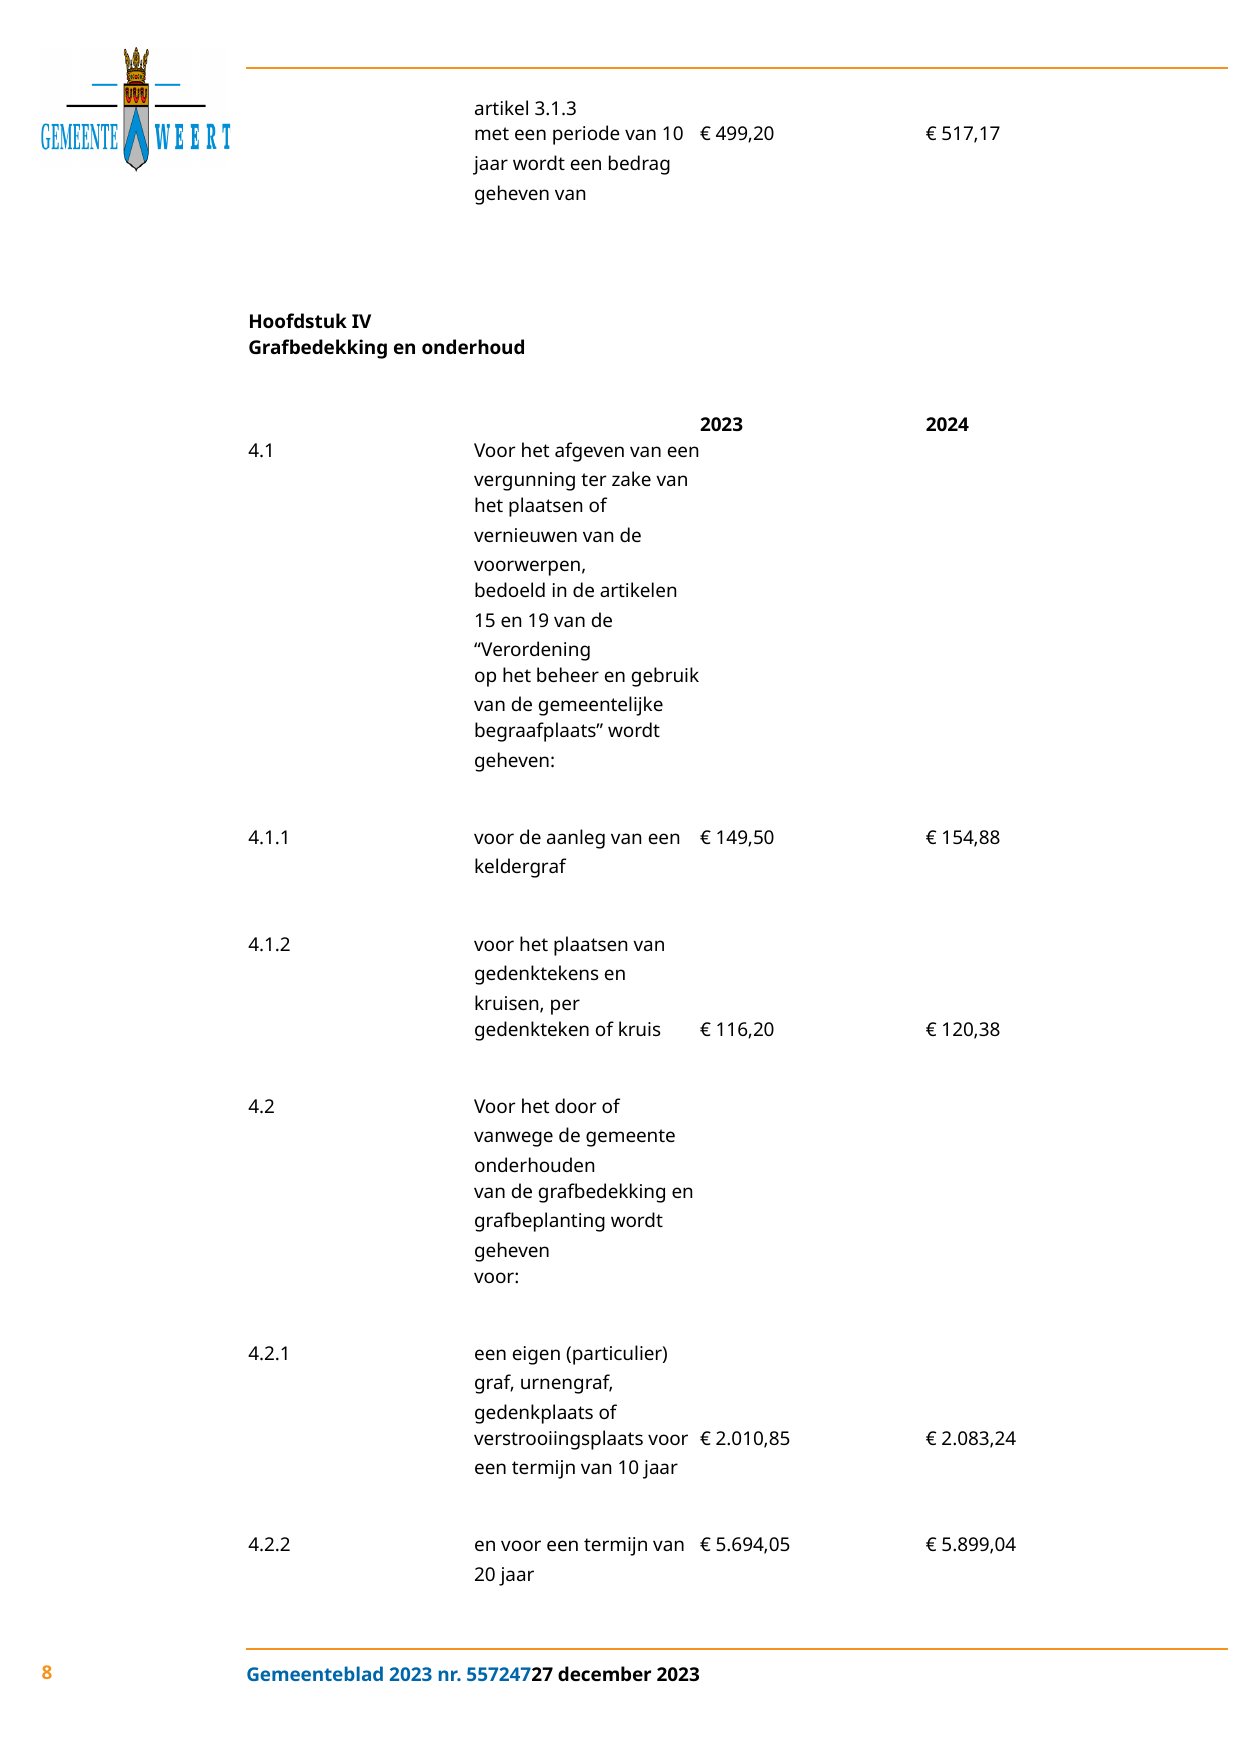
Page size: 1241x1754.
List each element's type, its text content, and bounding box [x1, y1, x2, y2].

table_cell [926, 386, 1152, 411]
table_cell voor de aanleg van een keldergraf [474, 824, 700, 879]
table_cell € 116,20 [700, 1016, 926, 1042]
table_cell [474, 799, 700, 824]
table_cell [474, 1067, 700, 1093]
table_cell 4.2.2 [248, 1532, 474, 1587]
table_cell [474, 1506, 700, 1532]
table_cell [474, 1314, 700, 1340]
table_cell [248, 386, 474, 411]
table_cell [248, 799, 474, 824]
table_cell van de grafbedekking en grafbeplanting wordt geheven [474, 1178, 700, 1263]
table_cell [248, 662, 474, 717]
table_cell [248, 121, 474, 205]
table_cell [700, 799, 926, 824]
table_cell [700, 1263, 926, 1288]
table_cell [926, 1289, 1152, 1314]
table_cell [700, 1093, 926, 1178]
table_cell [248, 1480, 474, 1506]
table_cell [700, 95, 926, 121]
table_cell [248, 360, 474, 386]
table_cell [248, 718, 474, 773]
table_cell [926, 1340, 1152, 1425]
table_cell [248, 1314, 474, 1340]
table_cell [700, 773, 926, 798]
table_cell [700, 905, 926, 931]
table_cell voor: [474, 1263, 700, 1288]
table_cell [700, 1067, 926, 1093]
table_cell Voor het afgeven van een vergunning ter zake van [474, 437, 700, 492]
table_cell 2023 [700, 411, 926, 437]
table_cell € 5.694,05 [700, 1532, 926, 1587]
table_cell [926, 1093, 1152, 1178]
table_cell [926, 334, 1152, 360]
table_cell [474, 386, 700, 411]
table_cell [248, 1506, 474, 1532]
table_cell Voor het door of vanwege de gemeente onderhouden [474, 1093, 700, 1178]
table_cell [248, 1042, 474, 1067]
table_cell [700, 308, 926, 334]
table_cell [248, 1067, 474, 1093]
table_cell [700, 205, 926, 231]
table_cell [926, 1042, 1152, 1067]
table_cell € 2.083,24 [926, 1425, 1152, 1480]
table_cell [474, 1042, 700, 1067]
table_cell het plaatsen of vernieuwen van de voorwerpen, [474, 492, 700, 577]
table_cell [926, 257, 1152, 283]
table_cell [926, 492, 1152, 577]
picture [41, 47, 231, 172]
table_cell [700, 257, 926, 283]
table_cell € 154,88 [926, 824, 1152, 879]
table_cell [700, 577, 926, 662]
table_cell [700, 1480, 926, 1506]
table_cell [700, 1289, 926, 1314]
table_cell [248, 283, 474, 308]
table_cell [700, 662, 926, 717]
table_cell [926, 662, 1152, 717]
table_cell [700, 1042, 926, 1067]
table_cell [700, 386, 926, 411]
table_cell [926, 1178, 1152, 1263]
table_cell [700, 1340, 926, 1425]
table_cell bedoeld in de artikelen 15 en 19 van de “Verordening [474, 577, 700, 662]
table_cell [700, 283, 926, 308]
table_cell verstrooiingsplaats voor een termijn van 10 jaar [474, 1425, 700, 1480]
table_cell [248, 880, 474, 905]
table_cell [700, 231, 926, 257]
table_cell een eigen (particulier) graf, urnengraf, gedenkplaats of [474, 1340, 700, 1425]
table_cell [474, 231, 700, 257]
table_cell [926, 1506, 1152, 1532]
table_cell [700, 437, 926, 492]
table_cell € 120,38 [926, 1016, 1152, 1042]
table_cell € 517,17 [926, 121, 1152, 205]
table_cell [926, 931, 1152, 1016]
table_cell € 5.899,04 [926, 1532, 1152, 1587]
table_cell gedenkteken of kruis [474, 1016, 700, 1042]
table_cell 4.1.1 [248, 824, 474, 879]
table_cell [926, 1480, 1152, 1506]
table_cell 2024 [926, 411, 1152, 437]
table_cell [474, 1480, 700, 1506]
table_cell begraafplaats” wordt geheven: [474, 718, 700, 773]
table_cell [474, 411, 700, 437]
table_cell 4.1.2 [248, 931, 474, 1016]
table_cell voor het plaatsen van gedenktekens en kruisen, per [474, 931, 700, 1016]
table_cell [248, 1263, 474, 1288]
table_cell en voor een termijn van 20 jaar [474, 1532, 700, 1587]
table_cell [248, 257, 474, 283]
table_cell [474, 773, 700, 798]
table_cell [926, 799, 1152, 824]
table_cell [248, 1425, 474, 1480]
table_cell [248, 411, 474, 437]
table_cell 4.2.1 [248, 1340, 474, 1425]
table_cell [474, 205, 700, 231]
table_cell [700, 1178, 926, 1263]
table_cell [248, 773, 474, 798]
table_cell [248, 231, 474, 257]
table_cell Grafbedekking en onderhoud [248, 334, 926, 360]
table_cell [700, 718, 926, 773]
table_cell [248, 205, 474, 231]
table_cell [926, 773, 1152, 798]
table_cell Hoofdstuk IV [248, 308, 700, 334]
table_cell [474, 1289, 700, 1314]
table_cell [248, 492, 474, 577]
table_cell met een periode van 10 jaar wordt een bedrag geheven van [474, 121, 700, 205]
table_cell artikel 3.1.3 [474, 95, 700, 121]
table_cell € 149,50 [700, 824, 926, 879]
table_cell [474, 360, 700, 386]
table_cell [700, 880, 926, 905]
table_cell [700, 360, 926, 386]
table_cell [248, 95, 474, 121]
table_cell [248, 577, 474, 662]
table_cell [926, 718, 1152, 773]
table_cell [926, 360, 1152, 386]
table_cell [926, 1067, 1152, 1093]
table_cell [248, 1016, 474, 1042]
table_cell [926, 95, 1152, 121]
table_cell [926, 577, 1152, 662]
table_cell [248, 905, 474, 931]
table_cell [248, 1289, 474, 1314]
table_cell [926, 308, 1152, 334]
table_cell [700, 1314, 926, 1340]
table_cell [474, 880, 700, 905]
table_cell [926, 205, 1152, 231]
table_cell [926, 437, 1152, 492]
table_cell [926, 1263, 1152, 1288]
table_cell [700, 1506, 926, 1532]
table_cell [926, 880, 1152, 905]
table_cell [700, 492, 926, 577]
table_cell op het beheer en gebruik van de gemeentelijke [474, 662, 700, 717]
table_cell 4.2 [248, 1093, 474, 1178]
table_cell [474, 257, 700, 283]
table_cell [474, 283, 700, 308]
table_cell [926, 283, 1152, 308]
table_cell [926, 905, 1152, 931]
table_cell 4.1 [248, 437, 474, 492]
table_cell [926, 1314, 1152, 1340]
table_cell [248, 1178, 474, 1263]
table_cell [474, 905, 700, 931]
table_cell [700, 931, 926, 1016]
table_cell [926, 231, 1152, 257]
table_cell € 499,20 [700, 121, 926, 205]
table_cell € 2.010,85 [700, 1425, 926, 1480]
